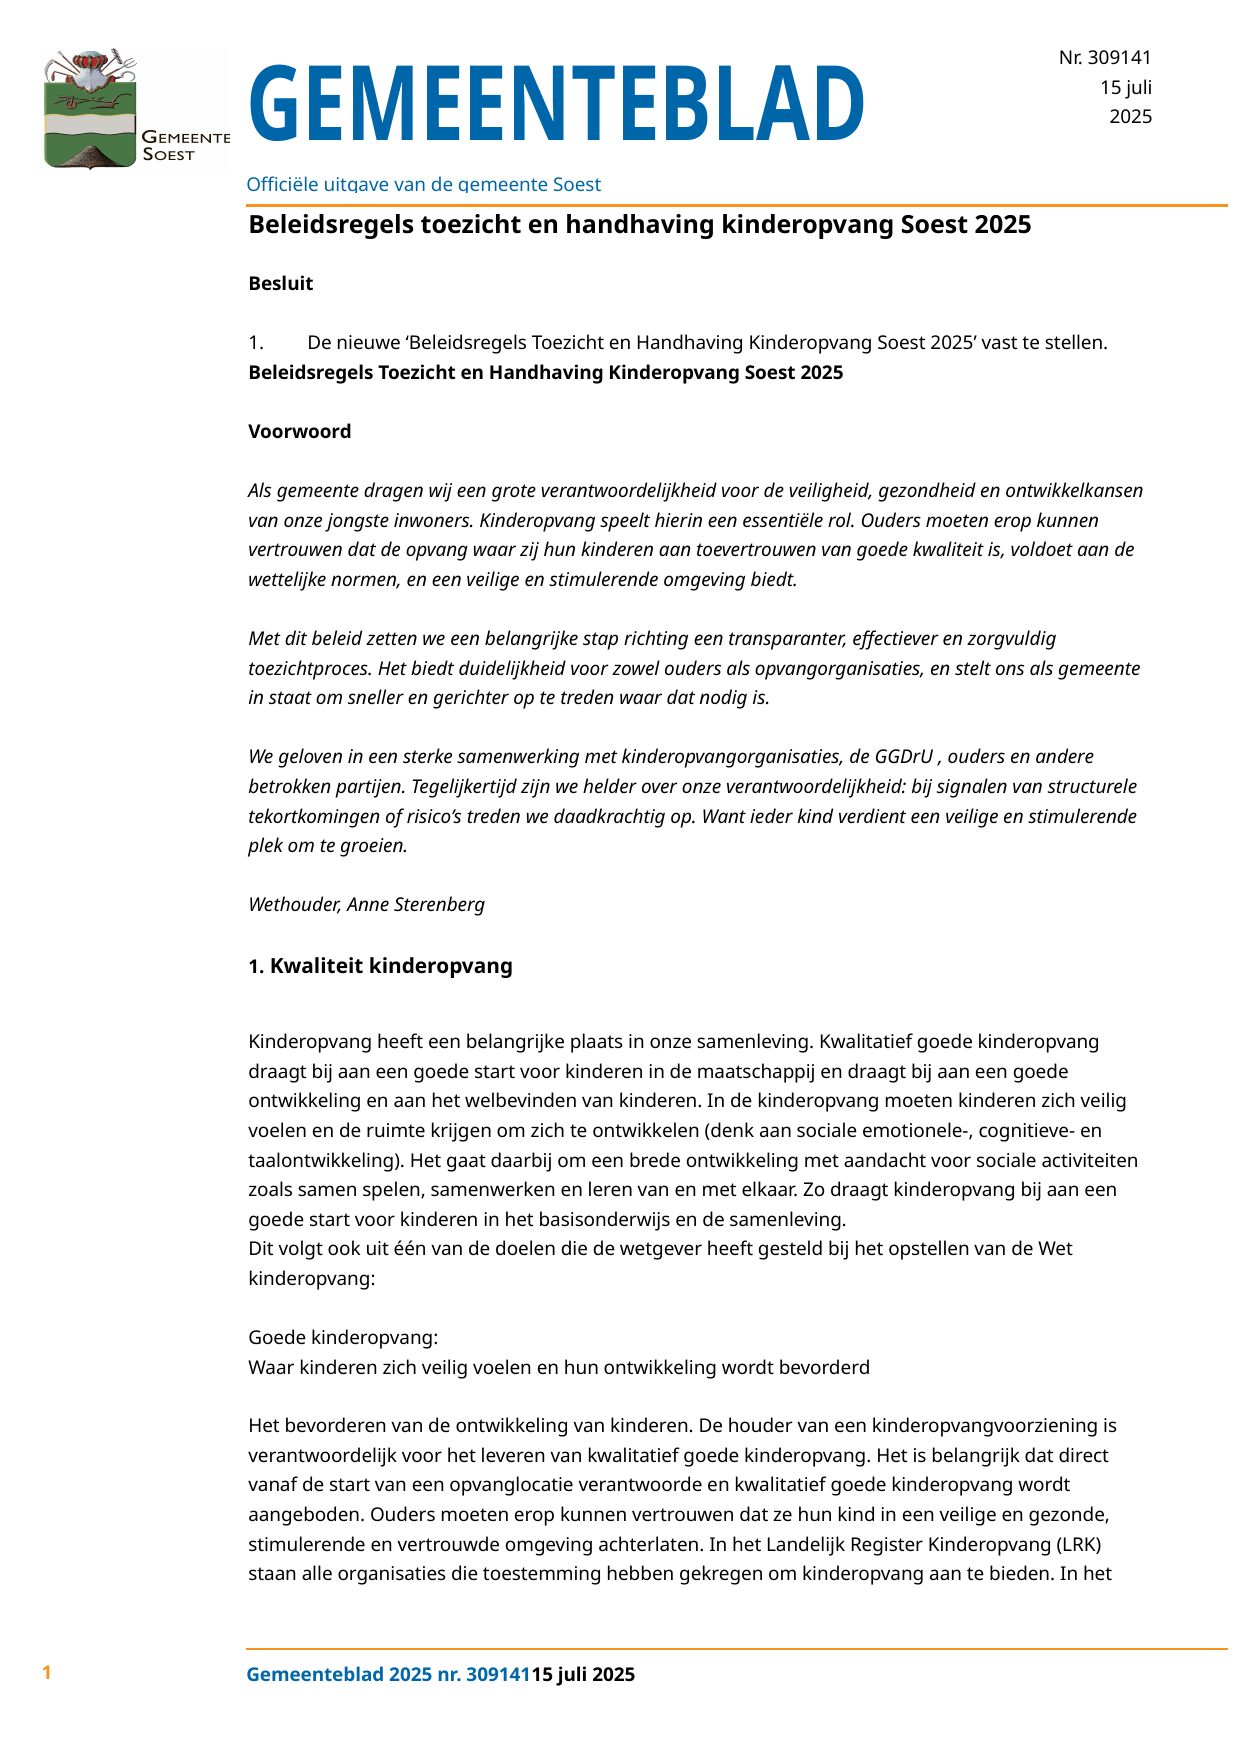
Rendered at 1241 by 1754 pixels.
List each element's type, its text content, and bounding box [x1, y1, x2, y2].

text We geloven in een sterke samenwerking met kinderopvangorganisaties, de GGDrU , ouders en andere betrokken partijen. Tegelijkertijd zijn we helder over onze verantwoordelijkheid: bij signalen van structurele tekortkomingen of risico’s treden we daadkrachtig op. Want ieder kind verdient een veilige en stimulerende plek om te groeien. [248, 744, 1152, 858]
picture [41, 47, 231, 172]
text Het bevorderen van de ontwikkeling van kinderen. De houder van een kinderopvangvoorziening is verantwoordelijk voor het leveren van kwalitatief goede kinderopvang. Het is belangrijk dat direct vanaf de start van een opvanglocatie verantwoorde en kwalitatief goede kinderopvang wordt aangeboden. Ouders moeten erop kunnen vertrouwen dat ze hun kind in een veilige en gezonde, stimulerende en vertrouwde omgeving achterlaten. In het Landelijk Register Kinderopvang (LRK) staan alle organisaties die toestemming hebben gekregen om kinderopvang aan te bieden. In het [248, 1412, 1152, 1586]
text Als gemeente dragen wij een grote verantwoordelijkheid voor de veiligheid, gezondheid en ontwikkelkansen van onze jongste inwoners. Kinderopvang speelt hierin een essentiële rol. Ouders moeten erop kunnen vertrouwen dat de opvang waar zij hun kinderen aan toevertrouwen van goede kwaliteit is, voldoet aan de wettelijke normen, en een veilige en stimulerende omgeving biedt. [248, 477, 1152, 592]
text Besluit [248, 270, 1152, 296]
text Dit volgt ook uit één van de doelen die de wetgever heeft gesteld bij het opstellen van de Wet kinderopvang: [248, 1236, 1152, 1291]
text 1. Kwaliteit kinderopvang [248, 951, 1152, 979]
text Kinderopvang heeft een belangrijke plaats in onze samenleving. Kwalitatief goede kinderopvang draagt bij aan een goede start voor kinderen in de maatschappij en draagt bij aan een goede ontwikkeling en aan het welbevinden van kinderen. In de kinderopvang moeten kinderen zich veilig voelen en de ruimte krijgen om zich te ontwikkelen (denk aan sociale emotionele-, cognitieve- en taalontwikkeling). Het gaat daarbij om een brede ontwikkeling met aandacht voor sociale activiteiten zoals samen spelen, samenwerken en leren van en met elkaar. Zo draagt kinderopvang bij aan een goede start voor kinderen in het basisonderwijs en de samenleving. [248, 1028, 1152, 1232]
text Voorwoord [248, 418, 1152, 444]
text Met dit beleid zetten we een belangrijke stap richting een transparanter, effectiever en zorgvuldig toezichtproces. Het biedt duidelijkheid voor zowel ouders als opvangorganisaties, en stelt ons als gemeente in staat om sneller en gerichter op te treden waar dat nodig is. [248, 625, 1152, 710]
text Beleidsregels toezicht en handhaving kinderopvang Soest 2025 [248, 207, 1152, 241]
text Beleidsregels Toezicht en Handhaving Kinderopvang Soest 2025 [248, 359, 1152, 385]
text Wethouder, Anne Sterenberg [248, 892, 1152, 917]
table_header Goede kinderopvang: Waar kinderen zich veilig voelen en hun ontwikkeling wordt bevorderd [248, 1324, 1152, 1380]
list De nieuwe ‘Beleidsregels Toezicht en Handhaving Kinderopvang Soest 2025’ vast te stellen. [248, 329, 1152, 355]
